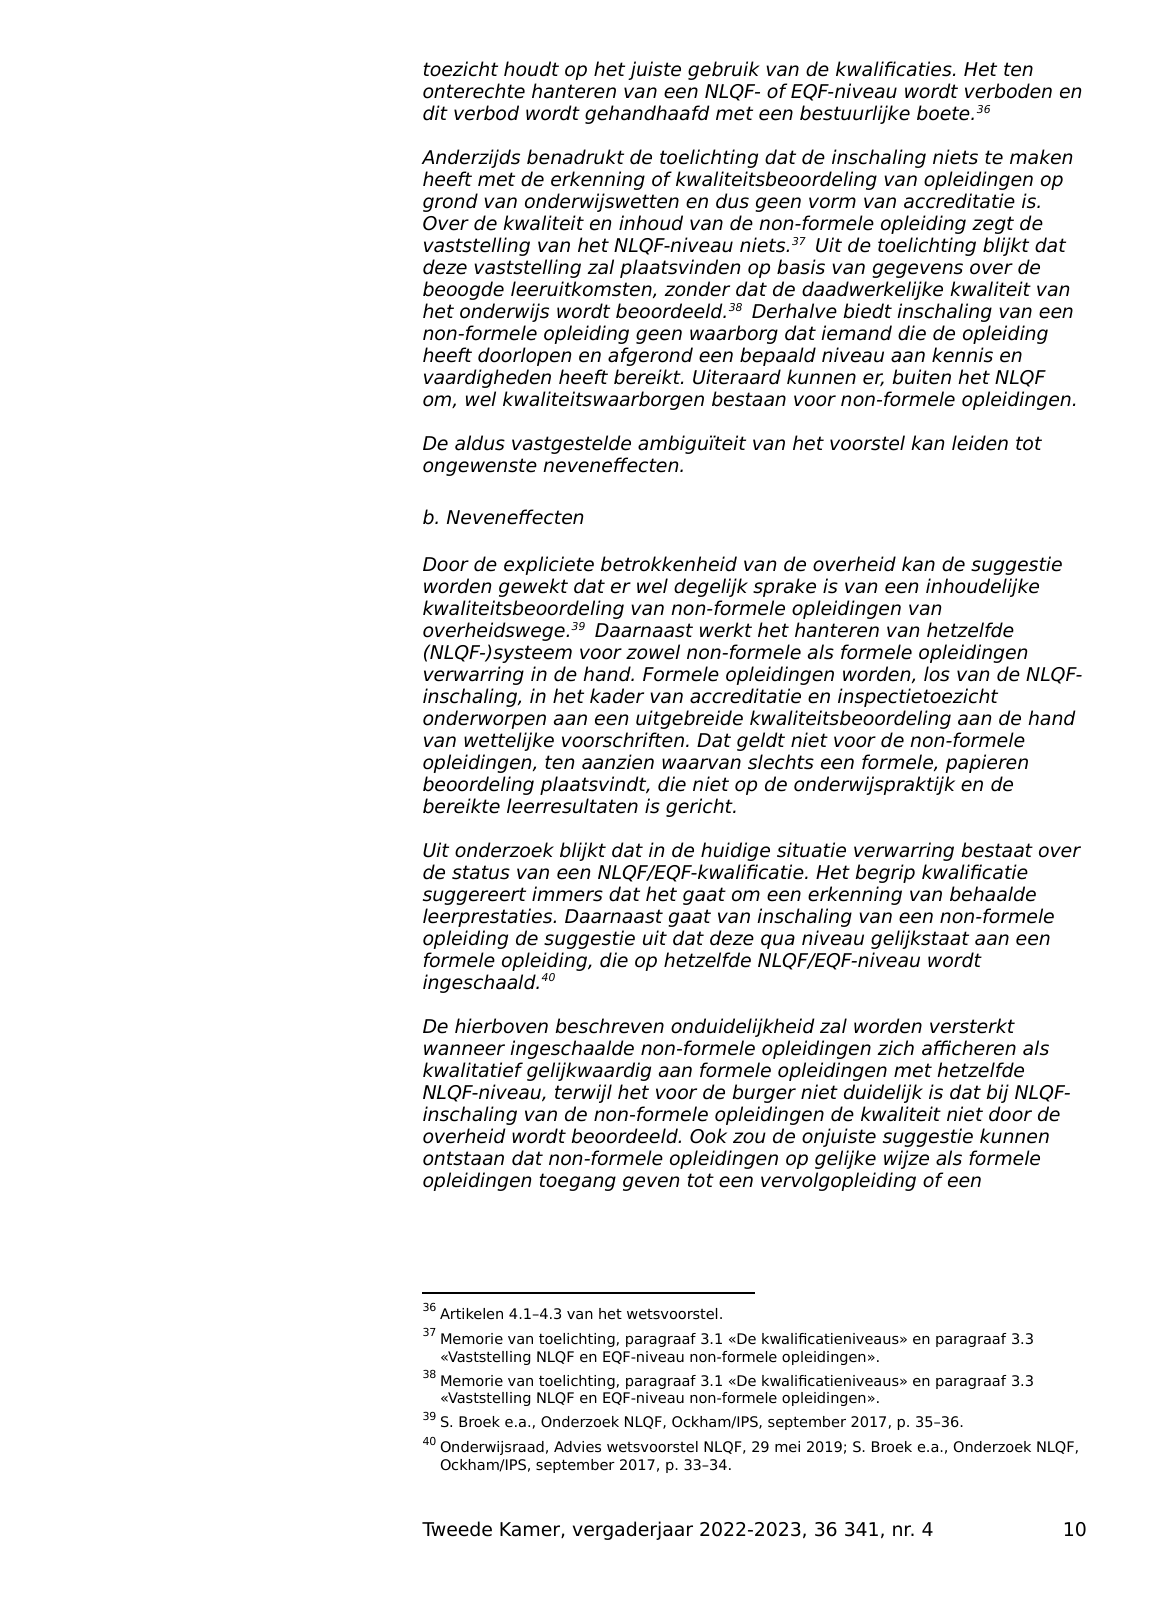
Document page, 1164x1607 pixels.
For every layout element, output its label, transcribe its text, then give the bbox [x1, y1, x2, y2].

text S. Broek e.a., Onderzoek NLQF, Ockham/IPS, september 2017, p. 35–36. [422, 1410, 1087, 1432]
subtitle b. Neveneffecten [422, 507, 1087, 529]
text toezicht houdt op het juiste gebruik van de kwalificaties. Het ten onterechte hanteren van een NLQF- of EQF-niveau wordt verboden en dit verbod wordt gehandhaafd met een bestuurlijke boete. [422, 59, 1087, 125]
text Uit onderzoek blijkt dat in de huidige situatie verwarring bestaat over de status van een NLQF/EQF-kwalificatie. Het begrip kwalificatie suggereert immers dat het gaat om een erkenning van behaalde leerprestaties. Daarnaast gaat van inschaling van een non-formele opleiding de suggestie uit dat deze qua niveau gelijkstaat aan een formele opleiding, die op hetzelfde NLQF/EQF-niveau wordt ingeschaald. [422, 840, 1087, 994]
text Anderzijds benadrukt de toelichting dat de inschaling niets te maken heeft met de erkenning of kwaliteitsbeoordeling van opleidingen op grond van onderwijswetten en dus geen vorm van accreditatie is. Over de kwaliteit en inhoud van de non-formele opleiding zegt de vaststelling van het NLQF-niveau niets. Uit de toelichting blijkt dat deze vaststelling zal plaatsvinden op basis van gegevens over de beoogde leeruitkomsten, zonder dat de daadwerkelijke kwaliteit van het onderwijs wordt beoordeeld. Derhalve biedt inschaling van een non-formele opleiding geen waarborg dat iemand die de opleiding heeft doorlopen en afgerond een bepaald niveau aan kennis en vaardigheden heeft bereikt. Uiteraard kunnen er, buiten het NLQF om, wel kwaliteitswaarborgen bestaan voor non-formele opleidingen. [422, 147, 1087, 411]
text Door de expliciete betrokkenheid van de overheid kan de suggestie worden gewekt dat er wel degelijk sprake is van een inhoudelijke kwaliteitsbeoordeling van non-formele opleidingen van overheidswege. Daarnaast werkt het hanteren van hetzelfde (NLQF-)systeem voor zowel non-formele als formele opleidingen verwarring in de hand. Formele opleidingen worden, los van de NLQF-inschaling, in het kader van accreditatie en inspectietoezicht onderworpen aan een uitgebreide kwaliteitsbeoordeling aan de hand van wettelijke voorschriften. Dat geldt niet voor de non-formele opleidingen, ten aanzien waarvan slechts een formele, papieren beoordeling plaatsvindt, die niet op de onderwijspraktijk en de bereikte leerresultaten is gericht. [422, 554, 1087, 818]
text Memorie van toelichting, paragraaf 3.1 «De kwalificatieniveaus» en paragraaf 3.3 «Vaststelling NLQF en EQF-niveau non-formele opleidingen». [422, 1368, 1087, 1407]
text Onderwijsraad, Advies wetsvoorstel NLQF, 29 mei 2019; S. Broek e.a., Onderzoek NLQF, Ockham/IPS, september 2017, p. 33–34. [422, 1435, 1087, 1474]
text Memorie van toelichting, paragraaf 3.1 «De kwalificatieniveaus» en paragraaf 3.3 «Vaststelling NLQF en EQF-niveau non-formele opleidingen». [422, 1327, 1087, 1366]
text De hierboven beschreven onduidelijkheid zal worden versterkt wanneer ingeschaalde non-formele opleidingen zich afficheren als kwalitatief gelijkwaardig aan formele opleidingen met hetzelfde NLQF-niveau, terwijl het voor de burger niet duidelijk is dat bij NLQF-inschaling van de non-formele opleidingen de kwaliteit niet door de overheid wordt beoordeeld. Ook zou de onjuiste suggestie kunnen ontstaan dat non-formele opleidingen op gelijke wijze als formele opleidingen toegang geven tot een vervolgopleiding of een [422, 1016, 1087, 1192]
text Artikelen 4.1–4.3 van het wetsvoorstel. [422, 1302, 1087, 1324]
text De aldus vastgestelde ambiguïteit van het voorstel kan leiden tot ongewenste neveneffecten. [422, 433, 1087, 477]
